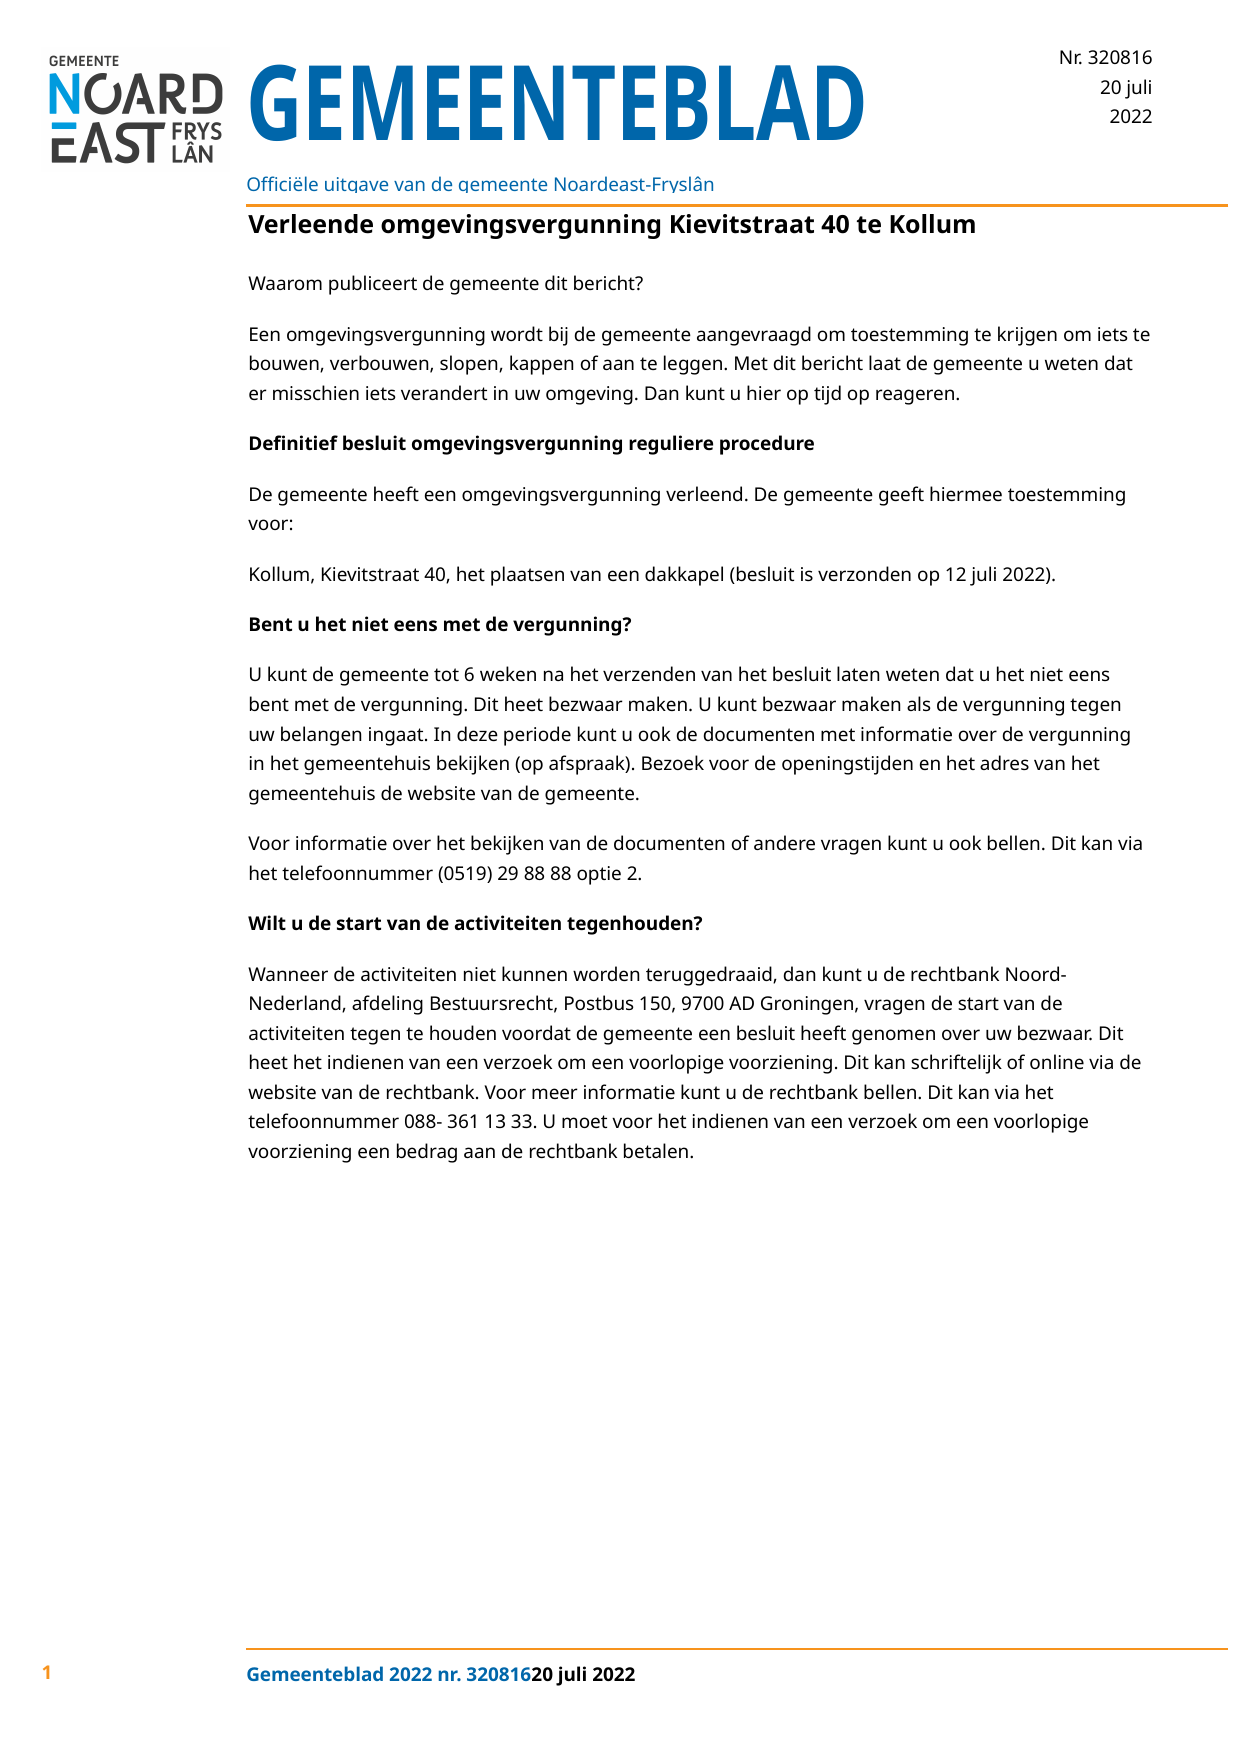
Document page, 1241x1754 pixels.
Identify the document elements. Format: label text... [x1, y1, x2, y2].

text Verleende omgevingsvergunning Kievitstraat 40 te Kollum [248, 207, 1152, 241]
text U kunt de gemeente tot 6 weken na het verzenden van het besluit laten weten dat u het niet eens bent met de vergunning. Dit heet bezwaar maken. U kunt bezwaar maken als de vergunning tegen uw belangen ingaat. In deze periode kunt u ook de documenten met informatie over de vergunning in het gemeentehuis bekijken (op afspraak). Bezoek voor de openingstijden en het adres van het gemeentehuis de website van de gemeente. [248, 662, 1152, 806]
picture [41, 47, 231, 172]
text De gemeente heeft een omgevingsvergunning verleend. De gemeente geeft hiermee toestemming voor: [248, 481, 1152, 536]
text Een omgevingsvergunning wordt bij de gemeente aangevraagd om toestemming te krijgen om iets te bouwen, verbouwen, slopen, kappen of aan te leggen. Met dit bericht laat de gemeente u weten dat er misschien iets verandert in uw omgeving. Dan kunt u hier op tijd op reageren. [248, 321, 1152, 406]
text Kollum, Kievitstraat 40, het plaatsen van een dakkapel (besluit is verzonden op 12 juli 2022). [248, 561, 1152, 586]
text Waarom publiceert de gemeente dit bericht? [248, 270, 1152, 296]
text Wilt u de start van de activiteiten tegenhouden? [248, 910, 1152, 936]
text Voor informatie over het bekijken van de documenten of andere vragen kunt u ook bellen. Dit kan via het telefoonnummer (0519) 29 88 88 optie 2. [248, 830, 1152, 886]
text Bent u het niet eens met de vergunning? [248, 611, 1152, 637]
text Wanneer de activiteiten niet kunnen worden teruggedraaid, dan kunt u de rechtbank Noord-Nederland, afdeling Bestuursrecht, Postbus 150, 9700 AD Groningen, vragen de start van de activiteiten tegen te houden voordat de gemeente een besluit heeft genomen over uw bezwaar. Dit heet het indienen van een verzoek om een voorlopige voorziening. Dit kan schriftelijk of online via de website van de rechtbank. Voor meer informatie kunt u de rechtbank bellen. Dit kan via het telefoonnummer 088- 361 13 33. U moet voor het indienen van een verzoek om een voorlopige voorziening een bedrag aan de rechtbank betalen. [248, 961, 1152, 1164]
text Definitief besluit omgevingsvergunning reguliere procedure [248, 430, 1152, 456]
